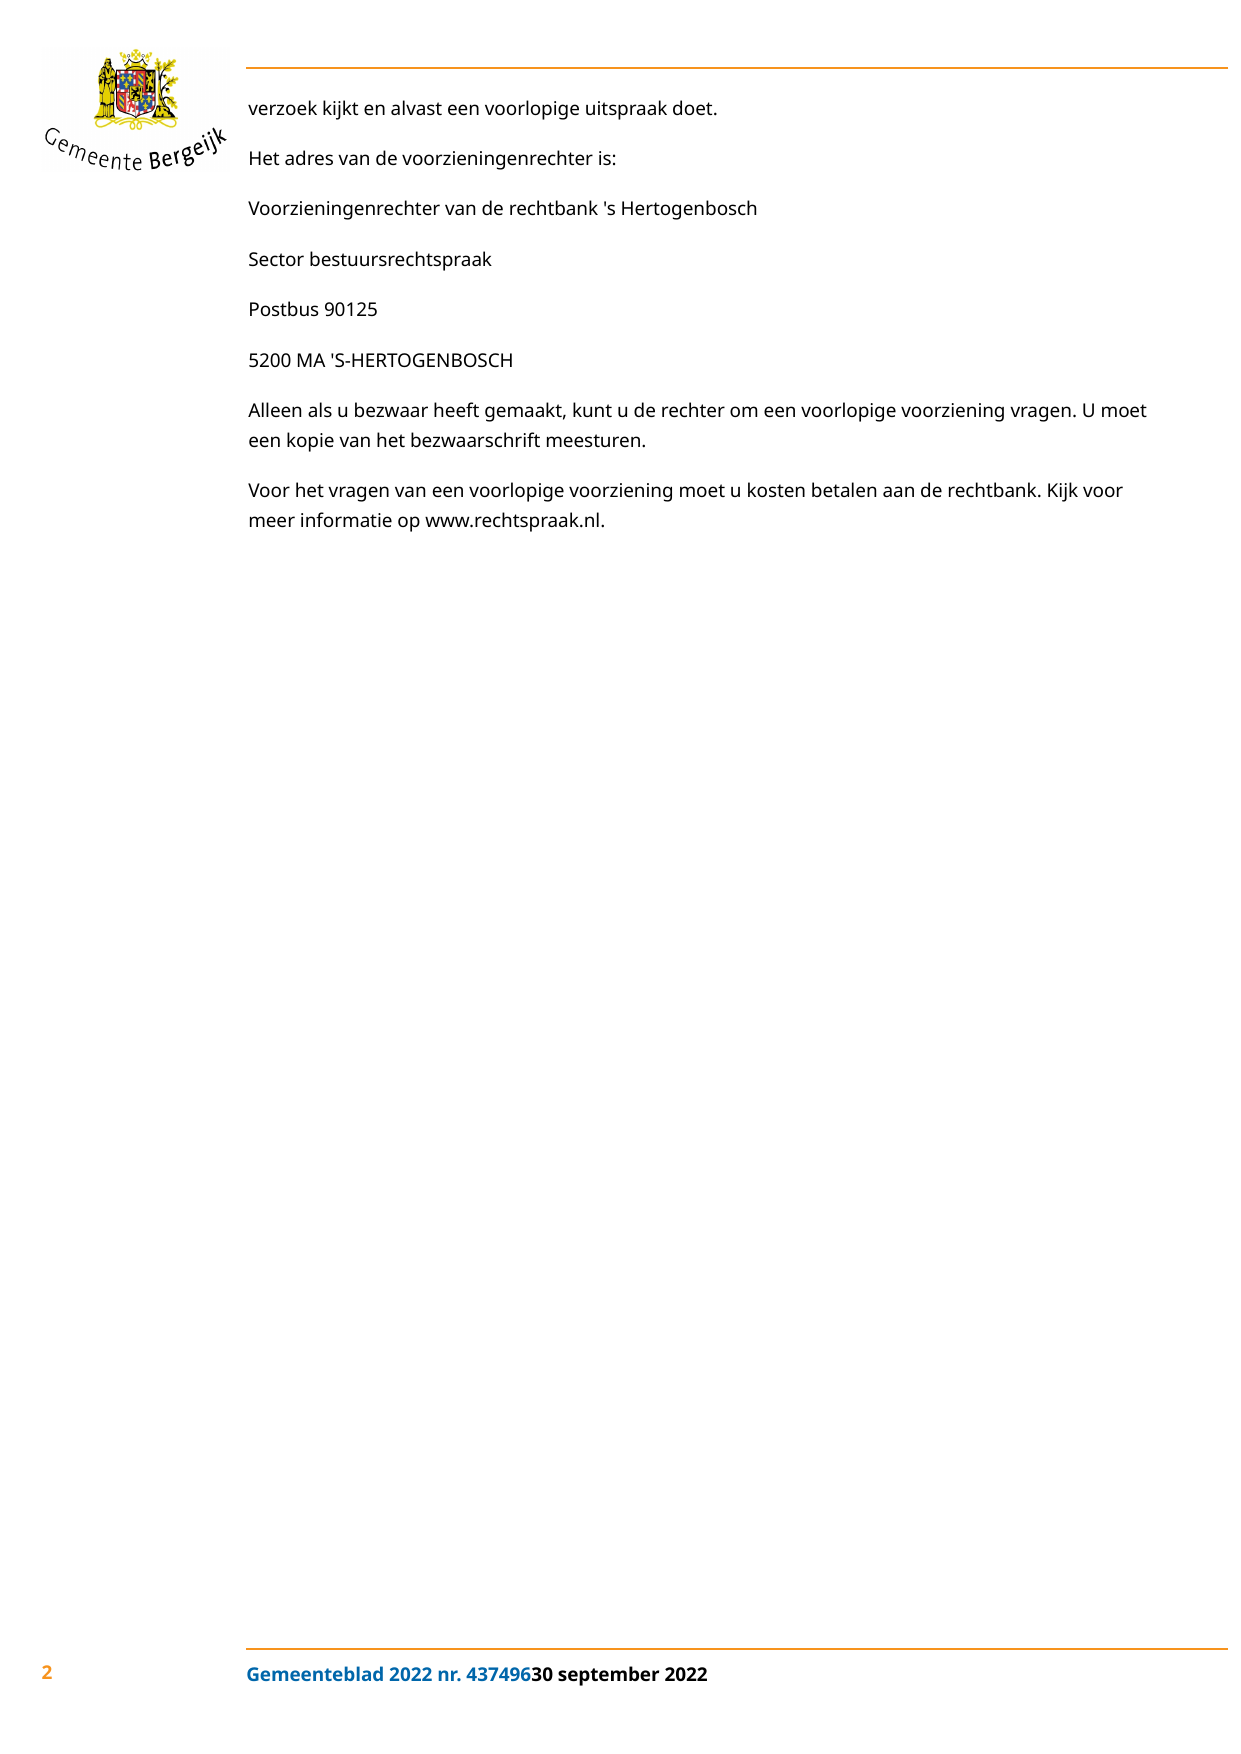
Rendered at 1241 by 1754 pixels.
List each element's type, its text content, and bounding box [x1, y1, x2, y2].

text Voorzieningenrechter van de rechtbank 's Hertogenbosch [248, 196, 1152, 221]
picture [41, 47, 231, 172]
text Sector bestuursrechtspraak [248, 246, 1152, 272]
text Postbus 90125 [248, 296, 1152, 322]
text Alleen als u bezwaar heeft gemaakt, kunt u de rechter om een voorlopige voorziening vragen. U moet een kopie van het bezwaarschrift meesturen. [248, 397, 1152, 453]
text Het adres van de voorzieningenrechter is: [248, 145, 1152, 171]
text 5200 MA 'S-HERTOGENBOSCH [248, 347, 1152, 373]
text verzoek kijkt en alvast een voorlopige uitspraak doet. [248, 95, 1152, 121]
text Voor het vragen van een voorlopige voorziening moet u kosten betalen aan de rechtbank. Kijk voor meer informatie op www.rechtspraak.nl. [248, 477, 1152, 533]
